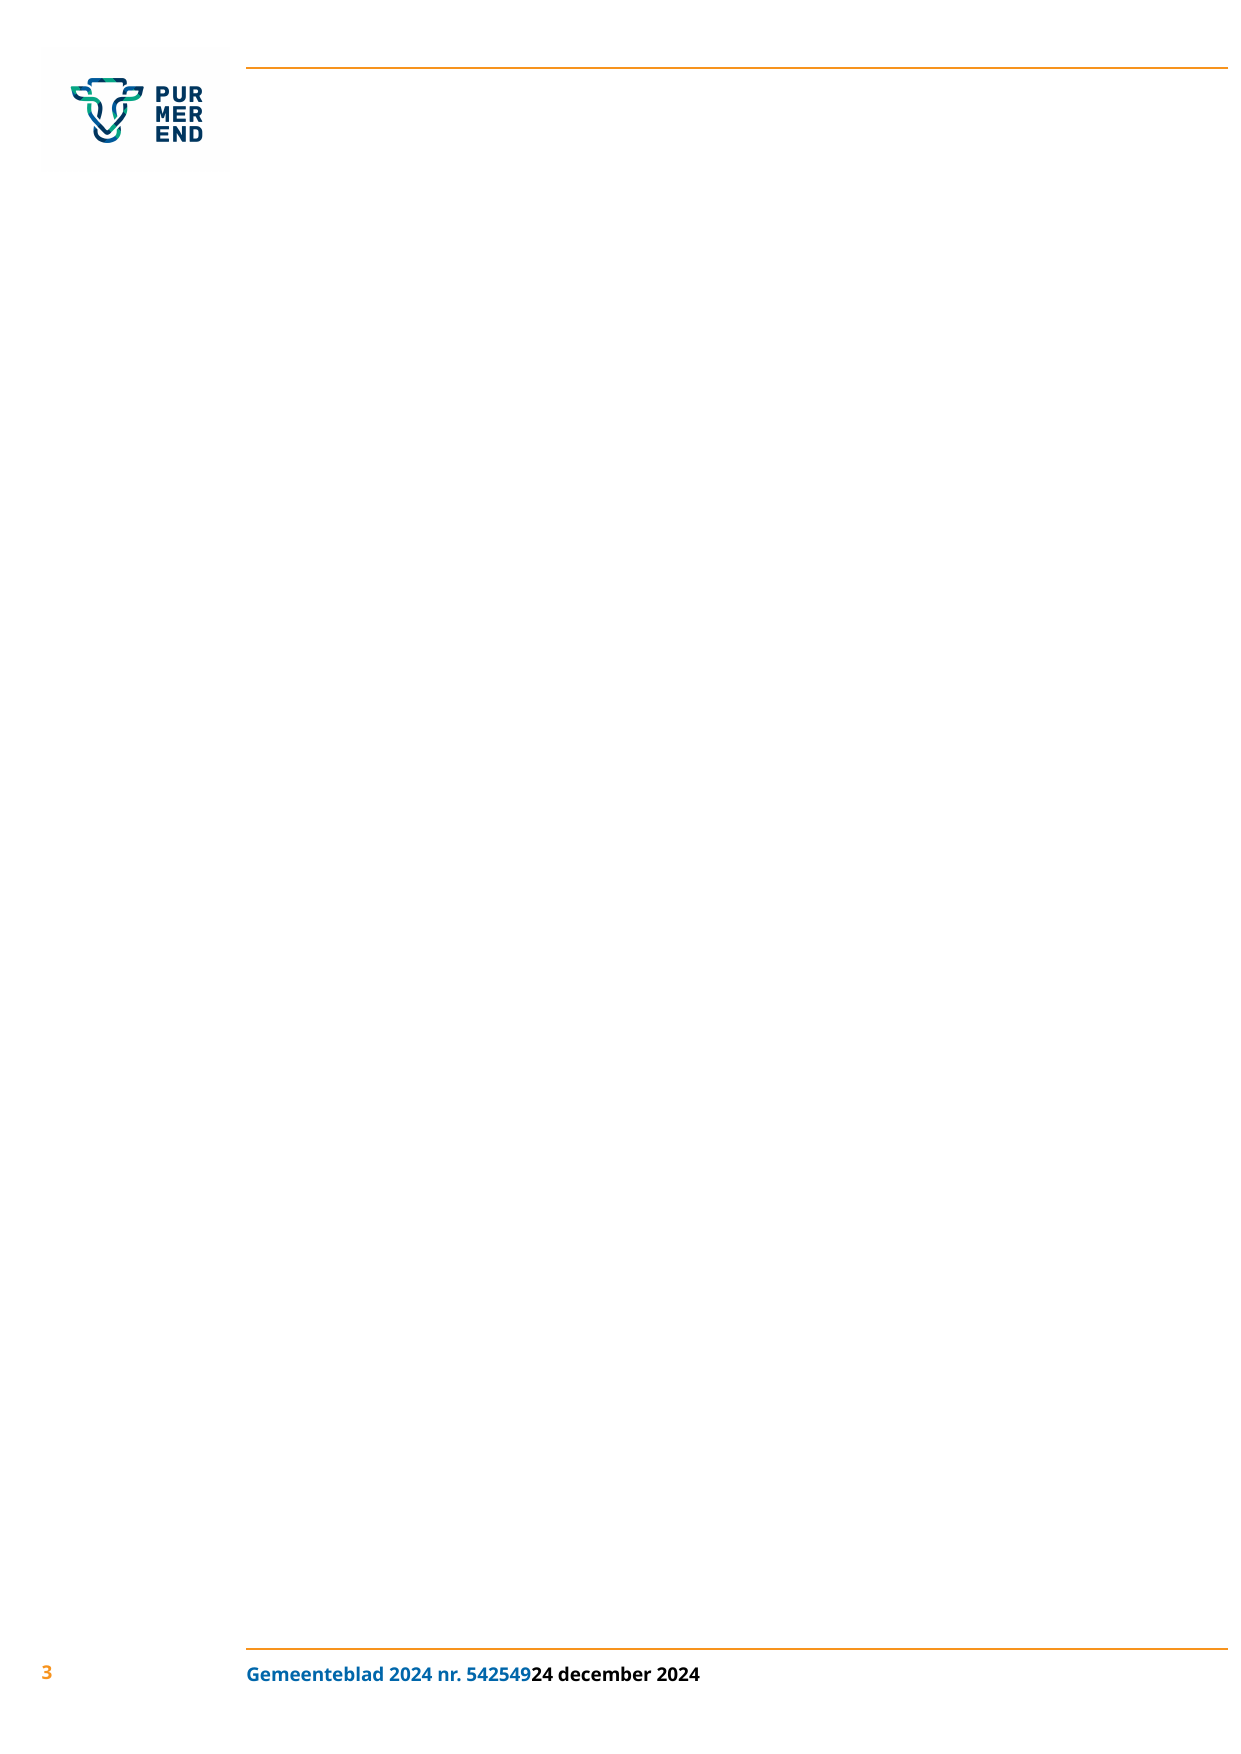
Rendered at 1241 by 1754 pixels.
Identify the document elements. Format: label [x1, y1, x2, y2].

picture [41, 47, 231, 172]
